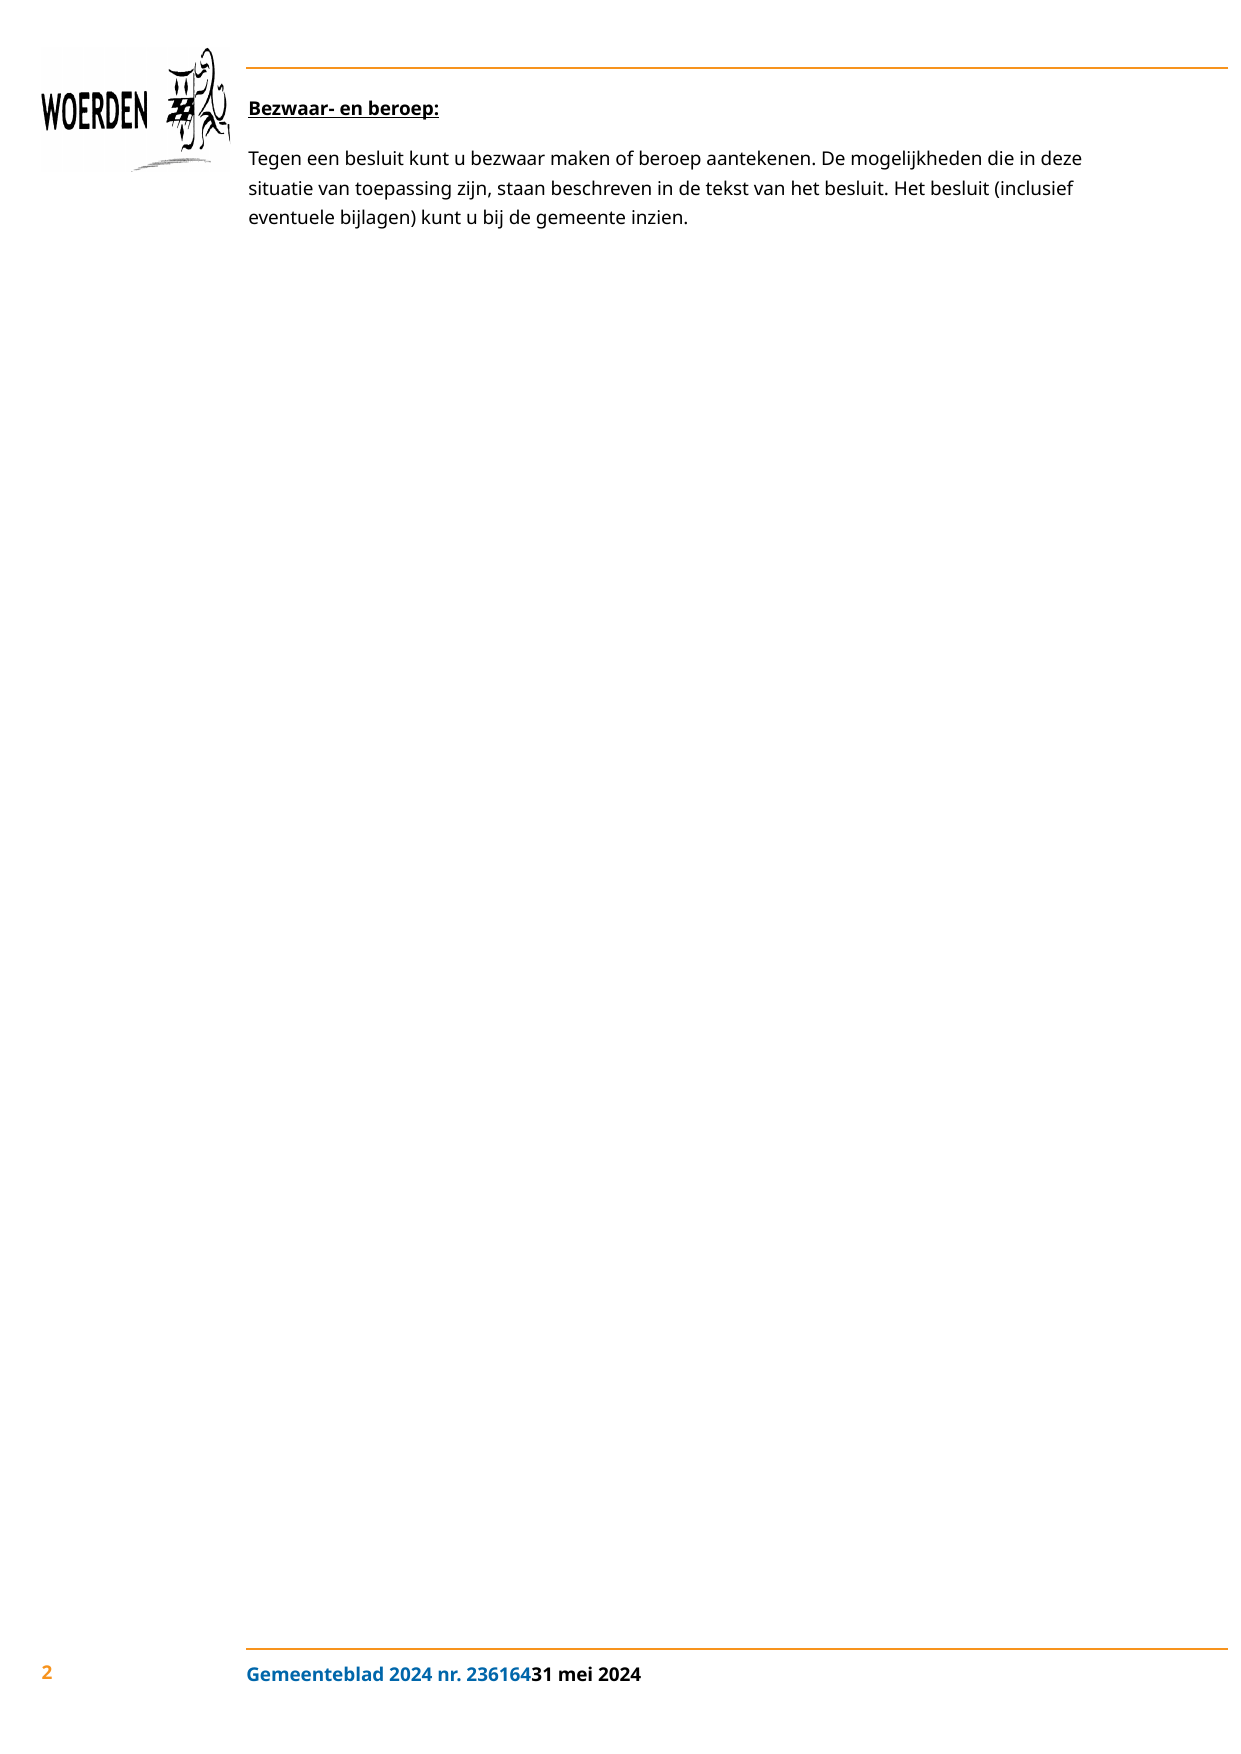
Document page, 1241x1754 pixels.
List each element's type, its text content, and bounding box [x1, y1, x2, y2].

picture [41, 47, 231, 172]
text Tegen een besluit kunt u bezwaar maken of beroep aantekenen. De mogelijkheden die in deze situatie van toepassing zijn, staan beschreven in de tekst van het besluit. Het besluit (inclusief eventuele bijlagen) kunt u bij de gemeente inzien. [248, 145, 1152, 230]
text Bezwaar- en beroep: [248, 95, 1152, 121]
